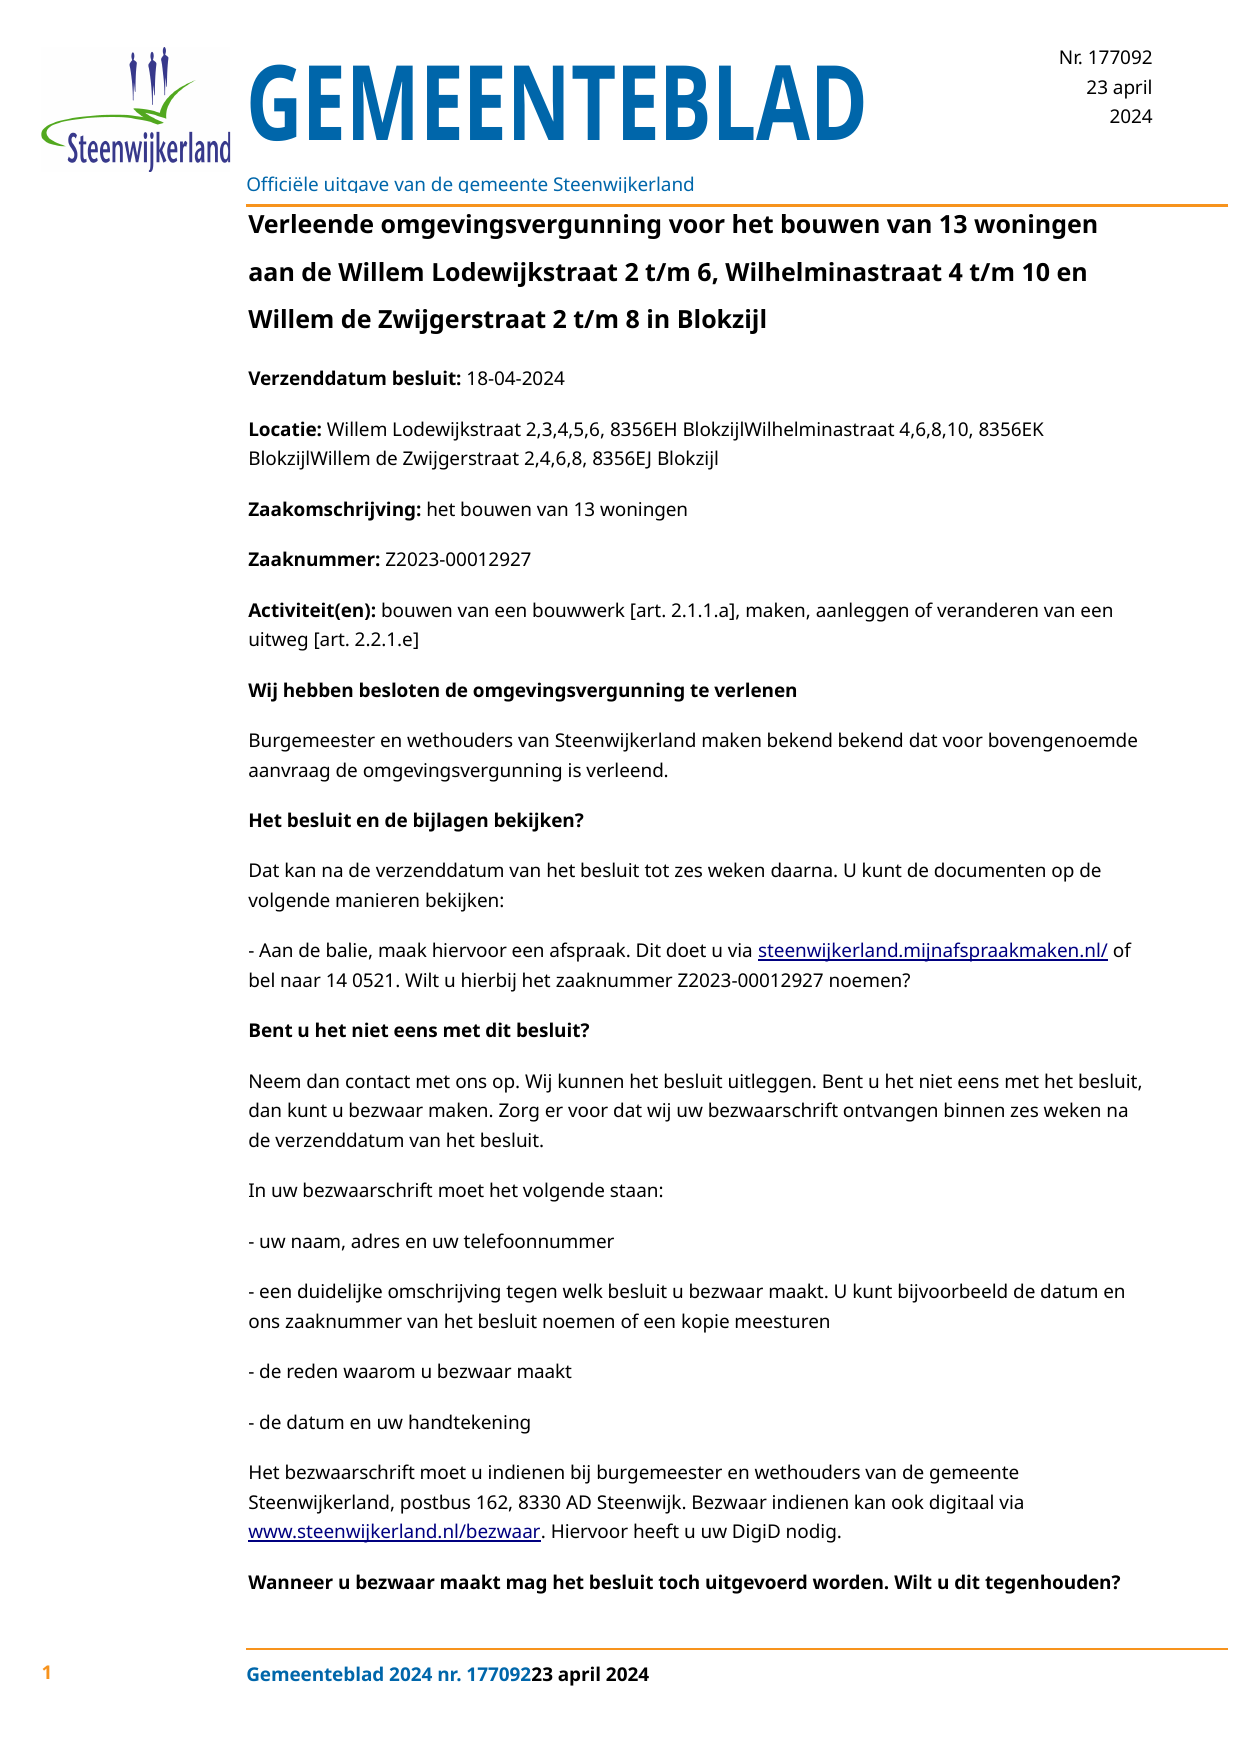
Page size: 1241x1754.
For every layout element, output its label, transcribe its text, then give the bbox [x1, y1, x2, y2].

text Verzenddatum besluit: 18-04-2024 [248, 366, 1152, 391]
text Wanneer u bezwaar maakt mag het besluit toch uitgevoerd worden. Wilt u dit tegenhouden? [248, 1569, 1152, 1594]
text Burgemeester en wethouders van Steenwijkerland maken bekend bekend dat voor bovengenoemde aanvraag de omgevingsvergunning is verleend. [248, 727, 1152, 782]
text Activiteit(en): bouwen van een bouwwerk [art. 2.1.1.a], maken, aanleggen of veranderen van een uitweg [art. 2.2.1.e] [248, 597, 1152, 652]
text Verleende omgevingsvergunning voor het bouwen van 13 woningen aan de Willem Lodewijkstraat 2 t/m 6, Wilhelminastraat 4 t/m 10 en Willem de Zwijgerstraat 2 t/m 8 in Blokzijl [248, 207, 1152, 336]
text Zaakomschrijving: het bouwen van 13 woningen [248, 496, 1152, 522]
text Het bezwaarschrift moet u indienen bij burgemeester en wethouders van de gemeente Steenwijkerland, postbus 162, 8330 AD Steenwijk. Bezwaar indienen kan ook digitaal via www.steenwijkerland.nl/bezwaar. Hiervoor heeft u uw DigiD nodig. [248, 1459, 1152, 1544]
text Wij hebben besloten de omgevingsvergunning te verlenen [248, 677, 1152, 702]
text Zaaknummer: Z2023-00012927 [248, 546, 1152, 572]
text Het besluit en de bijlagen bekijken? [248, 807, 1152, 833]
text Neem dan contact met ons op. Wij kunnen het besluit uitleggen. Bent u het niet eens met het besluit, dan kunt u bezwaar maken. Zorg er voor dat wij uw bezwaarschrift ontvangen binnen zes weken na de verzenddatum van het besluit. [248, 1068, 1152, 1153]
text Locatie: Willem Lodewijkstraat 2,3,4,5,6, 8356EH BlokzijlWilhelminastraat 4,6,8,10, 8356EK BlokzijlWillem de Zwijgerstraat 2,4,6,8, 8356EJ Blokzijl [248, 416, 1152, 471]
text - de reden waarom u bezwaar maakt [248, 1358, 1152, 1384]
text - uw naam, adres en uw telefoonnummer [248, 1228, 1152, 1254]
text - een duidelijke omschrijving tegen welk besluit u bezwaar maakt. U kunt bijvoorbeeld de datum en ons zaaknummer van het besluit noemen of een kopie meesturen [248, 1278, 1152, 1334]
text Bent u het niet eens met dit besluit? [248, 1018, 1152, 1043]
text In uw bezwaarschrift moet het volgende staan: [248, 1178, 1152, 1203]
text - de datum en uw handtekening [248, 1409, 1152, 1434]
text - Aan de balie, maak hiervoor een afspraak. Dit doet u via steenwijkerland.mijnafspraakmaken.nl/ of bel naar 14 0521. Wilt u hierbij het zaaknummer Z2023-00012927 noemen? [248, 938, 1152, 993]
picture [41, 47, 231, 172]
text Dat kan na de verzenddatum van het besluit tot zes weken daarna. U kunt de documenten op de volgende manieren bekijken: [248, 858, 1152, 913]
